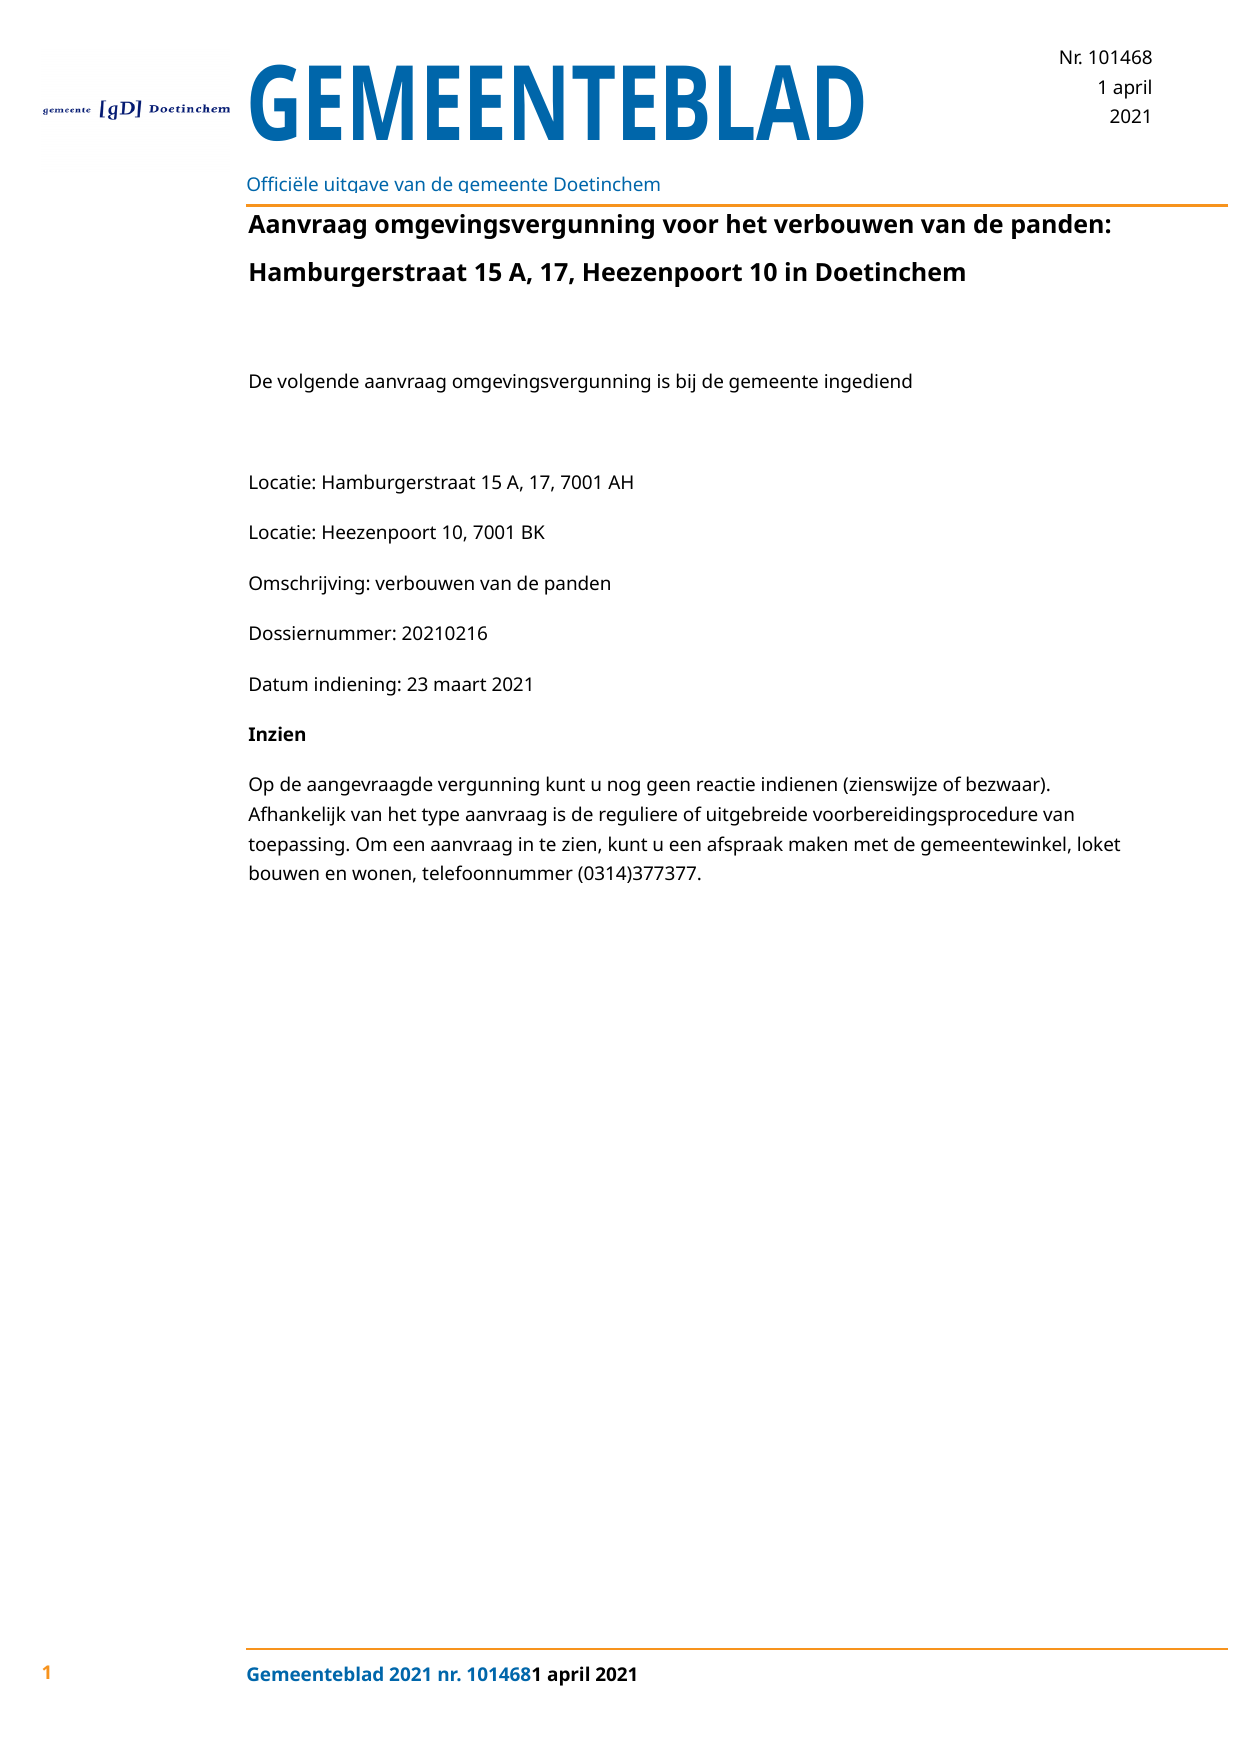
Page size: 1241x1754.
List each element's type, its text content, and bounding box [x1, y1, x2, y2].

text Op de aangevraagde vergunning kunt u nog geen reactie indienen (zienswijze of bezwaar). Afhankelijk van het type aanvraag is de reguliere of uitgebreide voorbereidingsprocedure van toepassing. Om een aanvraag in te zien, kunt u een afspraak maken met de gemeentewinkel, loket bouwen en wonen, telefoonnummer (0314)377377. [248, 772, 1152, 886]
text Aanvraag omgevingsvergunning voor het verbouwen van de panden: Hamburgerstraat 15 A, 17, Heezenpoort 10 in Doetinchem [248, 207, 1152, 288]
text Omschrijving: verbouwen van de panden [248, 570, 1152, 596]
text Datum indiening: 23 maart 2021 [248, 671, 1152, 697]
text Locatie: Hamburgerstraat 15 A, 17, 7001 AH [248, 469, 1152, 495]
text Dossiernummer: 20210216 [248, 620, 1152, 646]
text De volgende aanvraag omgevingsvergunning is bij de gemeente ingediend [248, 368, 1152, 394]
text Inzien [248, 721, 1152, 747]
text Locatie: Heezenpoort 10, 7001 BK [248, 519, 1152, 545]
picture [41, 47, 231, 172]
